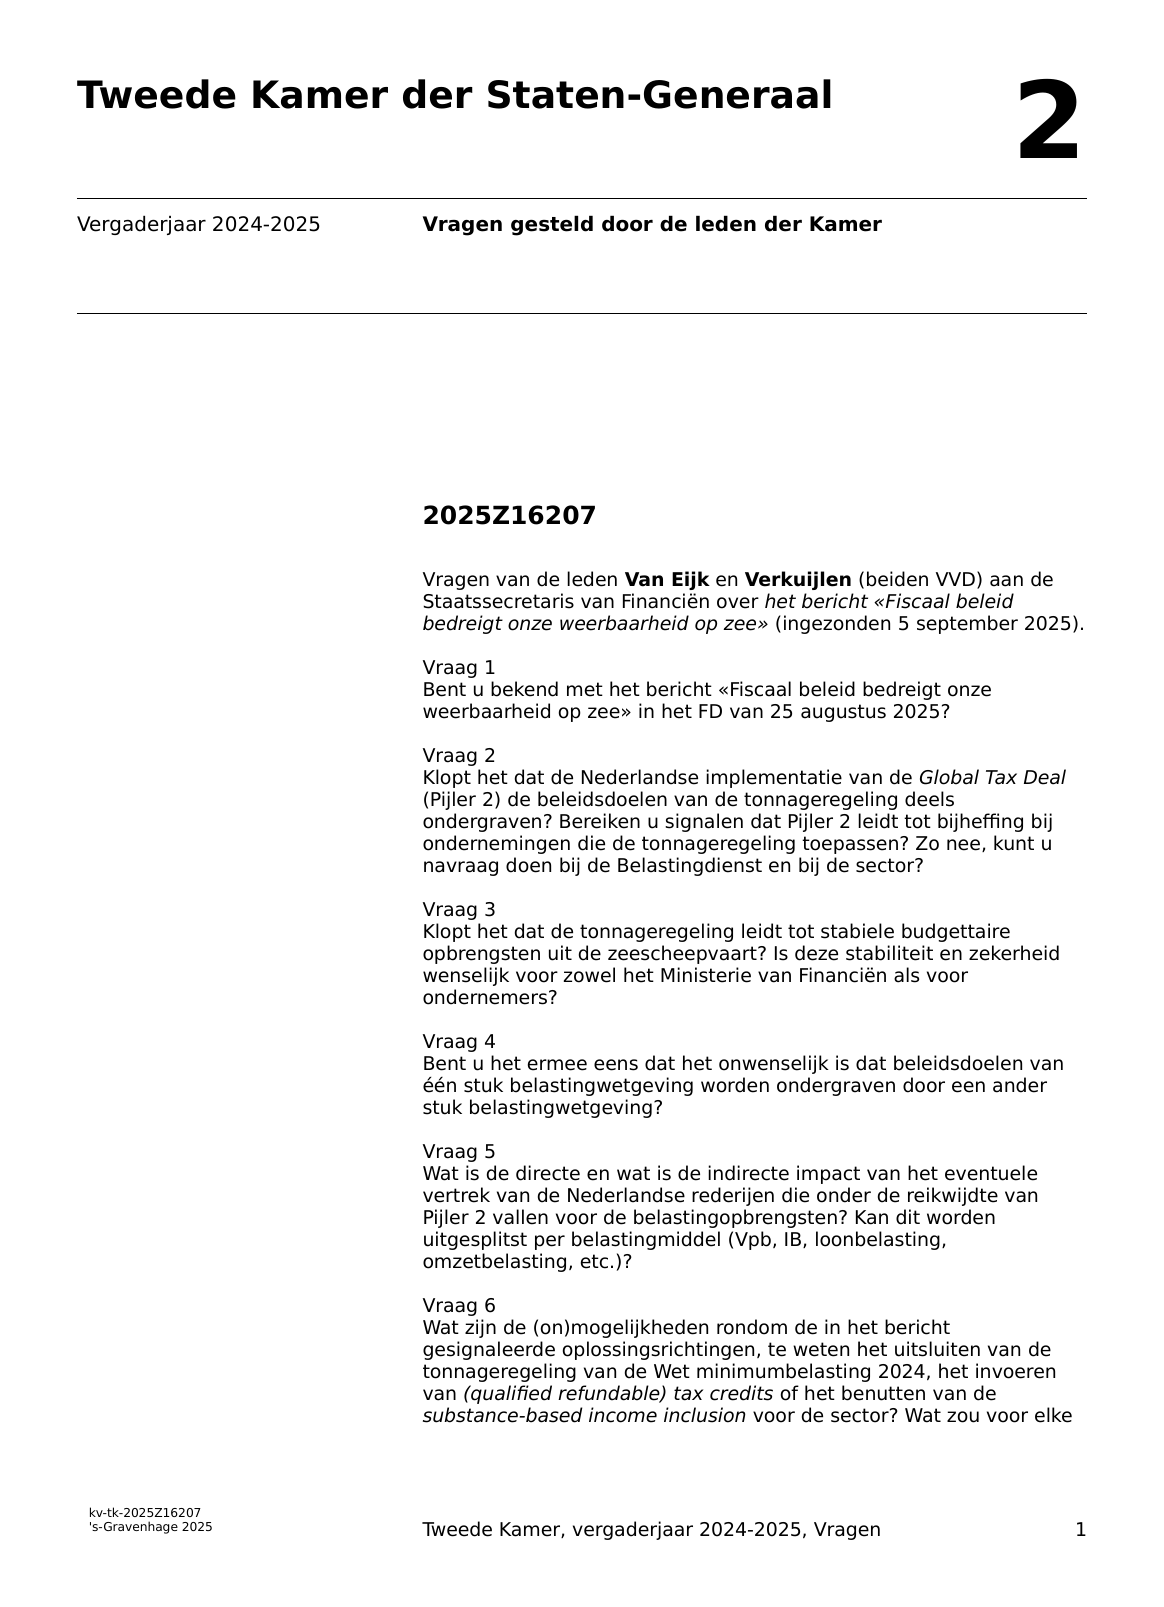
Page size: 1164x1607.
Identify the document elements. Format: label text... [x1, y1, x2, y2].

text Vraag 5 [422, 1141, 1087, 1163]
text Bent u het ermee eens dat het onwenselijk is dat beleidsdoelen van één stuk belastingwetgeving worden ondergraven door een ander stuk belastingwetgeving? [422, 1053, 1087, 1119]
text Vraag 4 [422, 1031, 1087, 1053]
table_cell Vragen gesteld door de leden der Kamer [422, 199, 1087, 313]
table_cell Vergaderjaar 2024-2025 [77, 199, 422, 313]
text Vraag 2 [422, 745, 1087, 767]
text Vragen van de leden Van Eijk en Verkuijlen (beiden VVD) aan de Staatssecretaris van Financiën over het bericht «Fiscaal beleid bedreigt onze weerbaarheid op zee» (ingezonden 5 september 2025). [422, 569, 1087, 635]
text 's-Gravenhage 2025 [88, 1520, 323, 1534]
text Wat is de directe en wat is de indirecte impact van het eventuele vertrek van de Nederlandse rederijen die onder de reikwijdte van Pijler 2 vallen voor de belastingopbrengsten? Kan dit worden uitgesplitst per belastingmiddel (Vpb, IB, loonbelasting, omzetbelasting, etc.)? [422, 1163, 1087, 1273]
text Wat zijn de (on)mogelijkheden rondom de in het bericht gesignaleerde oplossingsrichtingen, te weten het uitsluiten van de tonnageregeling van de Wet minimumbelasting 2024, het invoeren van (qualified refundable) tax credits of het benutten van de substance-based income inclusion voor de sector? Wat zou voor elke [422, 1317, 1087, 1427]
text Klopt het dat de Nederlandse implementatie van de Global Tax Deal (Pijler 2) de beleidsdoelen van de tonnageregeling deels ondergraven? Bereiken u signalen dat Pijler 2 leidt tot bijheffing bij ondernemingen die de tonnageregeling toepassen? Zo nee, kunt u navraag doen bij de Belastingdienst en bij de sector? [422, 767, 1087, 877]
text 2025Z16207 [422, 501, 1087, 531]
text Klopt het dat de tonnageregeling leidt tot stabiele budgettaire opbrengsten uit de zeescheepvaart? Is deze stabiliteit en zekerheid wenselijk voor zowel het Ministerie van Financiën als voor ondernemers? [422, 921, 1087, 1009]
text Vraag 6 [422, 1295, 1087, 1317]
text Vraag 3 [422, 899, 1087, 921]
text kv-tk-2025Z16207 [88, 1506, 323, 1520]
table_header 2 [886, 59, 1087, 198]
text Vraag 1 [422, 657, 1087, 679]
text Bent u bekend met het bericht «Fiscaal beleid bedreigt onze weerbaarheid op zee» in het FD van 25 augustus 2025? [422, 679, 1087, 723]
table_header Tweede Kamer der Staten-Generaal [77, 59, 886, 198]
